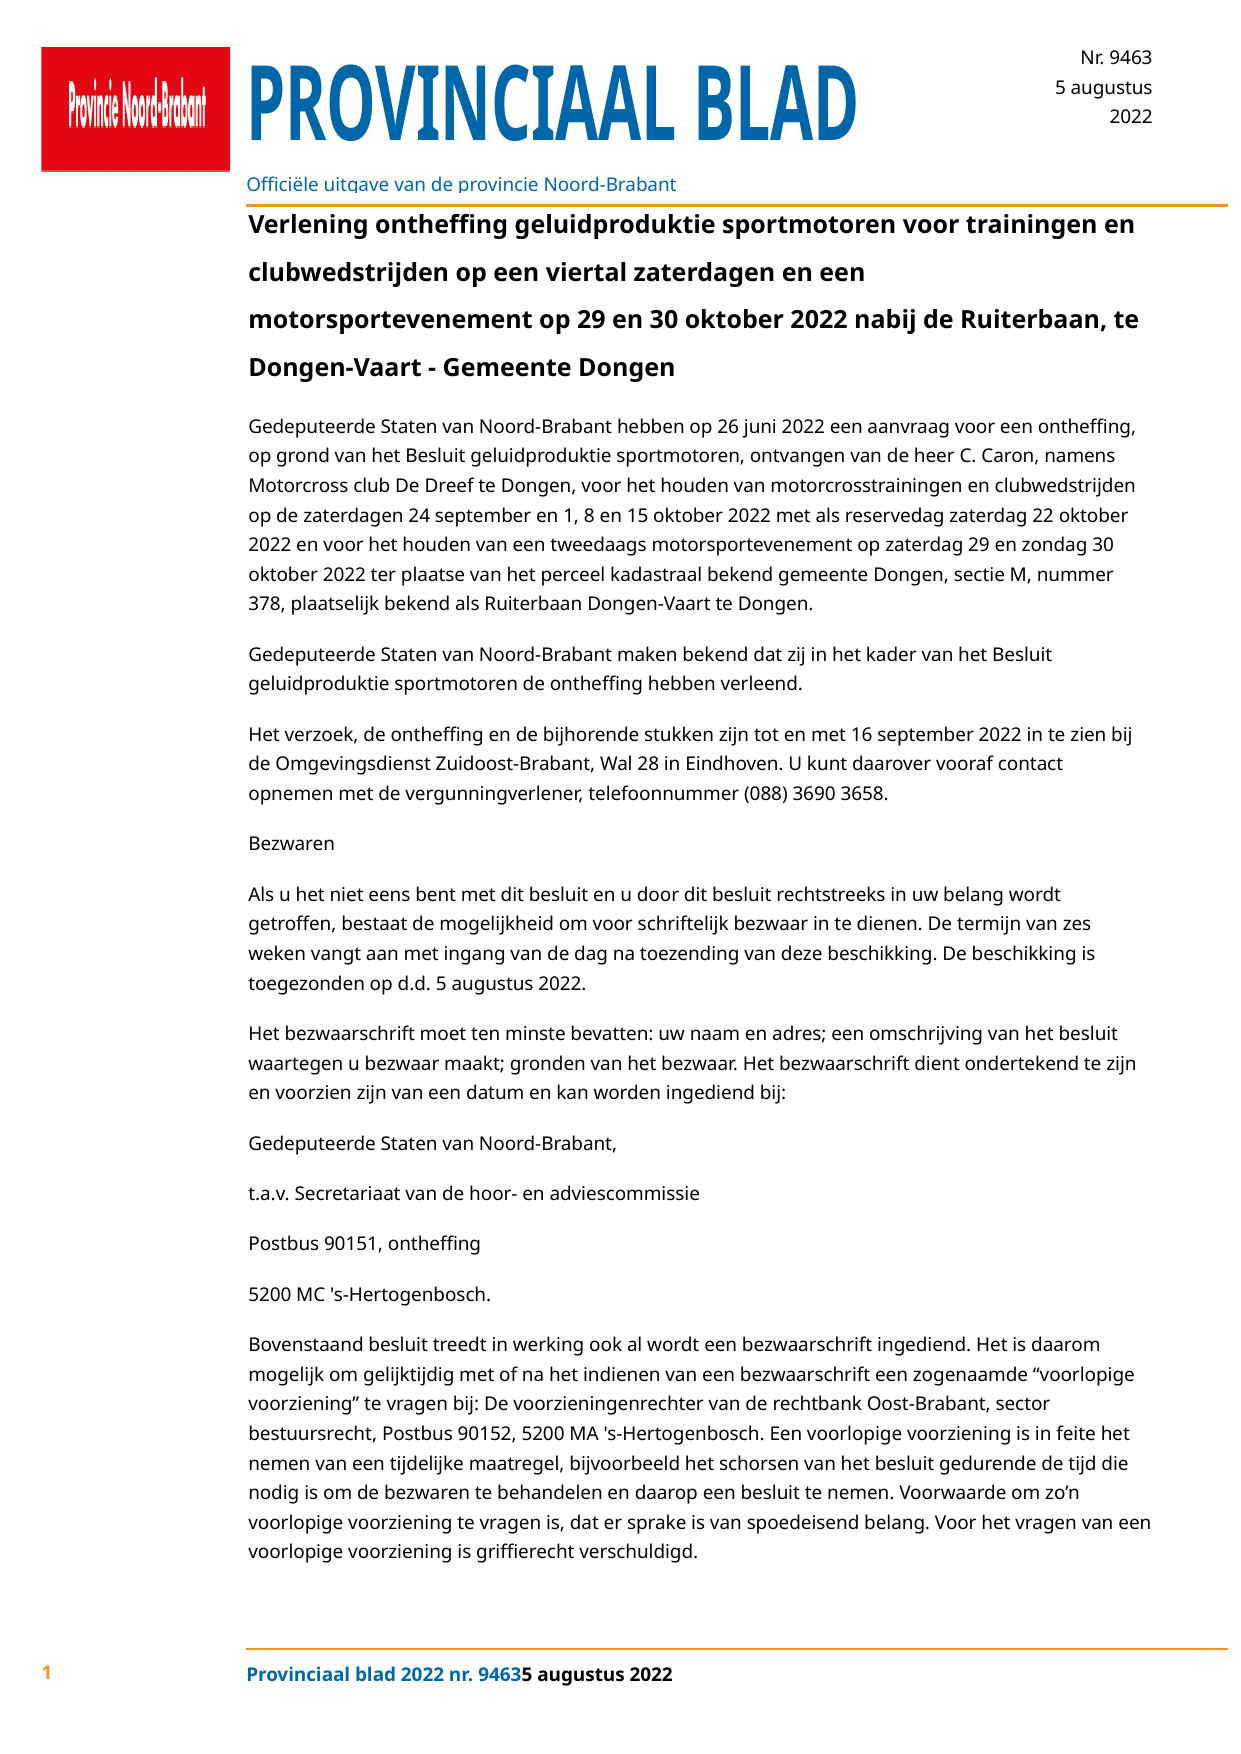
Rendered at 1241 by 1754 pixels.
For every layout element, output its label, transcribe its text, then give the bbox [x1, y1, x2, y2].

text 5200 MC 's-Hertogenbosch. [248, 1281, 1152, 1307]
text Het bezwaarschrift moet ten minste bevatten: uw naam en adres; een omschrijving van het besluit waartegen u bezwaar maakt; gronden van het bezwaar. Het bezwaarschrift dient ondertekend te zijn en voorzien zijn van een datum en kan worden ingediend bij: [248, 1020, 1152, 1105]
text Als u het niet eens bent met dit besluit en u door dit besluit rechtstreeks in uw belang wordt getroffen, bestaat de mogelijkheid om voor schriftelijk bezwaar in te dienen. De termijn van zes weken vangt aan met ingang van de dag na toezending van deze beschikking. De beschikking is toegezonden op d.d. 5 augustus 2022. [248, 881, 1152, 996]
text Verlening ontheffing geluidproduktie sportmotoren voor trainingen en clubwedstrijden op een viertal zaterdagen en een motorsportevenement op 29 en 30 oktober 2022 nabij de Ruiterbaan, te Dongen-Vaart - Gemeente Dongen [248, 207, 1152, 384]
text Het verzoek, de ontheffing en de bijhorende stukken zijn tot en met 16 september 2022 in te zien bij de Omgevingsdienst Zuidoost-Brabant, Wal 28 in Eindhoven. U kunt daarover vooraf contact opnemen met de vergunningverlener, telefoonnummer (088) 3690 3658. [248, 721, 1152, 806]
text Bovenstaand besluit treedt in werking ook al wordt een bezwaarschrift ingediend. Het is daarom mogelijk om gelijktijdig met of na het indienen van een bezwaarschrift een zogenaamde “voorlopige voorziening” te vragen bij: De voorzieningenrechter van de rechtbank Oost-Brabant, sector bestuursrecht, Postbus 90152, 5200 MA 's-Hertogenbosch. Een voorlopige voorziening is in feite het nemen van een tijdelijke maatregel, bijvoorbeeld het schorsen van het besluit gedurende de tijd die nodig is om de bezwaren te behandelen en daarop een besluit te nemen. Voorwaarde om zo’n voorlopige voorziening te vragen is, dat er sprake is van spoedeisend belang. Voor het vragen van een voorlopige voorziening is griffierecht verschuldigd. [248, 1331, 1152, 1564]
text Gedeputeerde Staten van Noord-Brabant hebben op 26 juni 2022 een aanvraag voor een ontheffing, op grond van het Besluit geluidproduktie sportmotoren, ontvangen van de heer C. Caron, namens Motorcross club De Dreef te Dongen, voor het houden van motorcrosstrainingen en clubwedstrijden op de zaterdagen 24 september en 1, 8 en 15 oktober 2022 met als reservedag zaterdag 22 oktober 2022 en voor het houden van een tweedaags motorsportevenement op zaterdag 29 en zondag 30 oktober 2022 ter plaatse van het perceel kadastraal bekend gemeente Dongen, sectie M, nummer 378, plaatselijk bekend als Ruiterbaan Dongen-Vaart te Dongen. [248, 413, 1152, 616]
picture [41, 47, 231, 172]
text Postbus 90151, ontheffing [248, 1231, 1152, 1256]
text Gedeputeerde Staten van Noord-Brabant, [248, 1130, 1152, 1156]
text Gedeputeerde Staten van Noord-Brabant maken bekend dat zij in het kader van het Besluit geluidproduktie sportmotoren de ontheffing hebben verleend. [248, 641, 1152, 696]
text t.a.v. Secretariaat van de hoor- en adviescommissie [248, 1180, 1152, 1206]
text Bezwaren [248, 831, 1152, 856]
